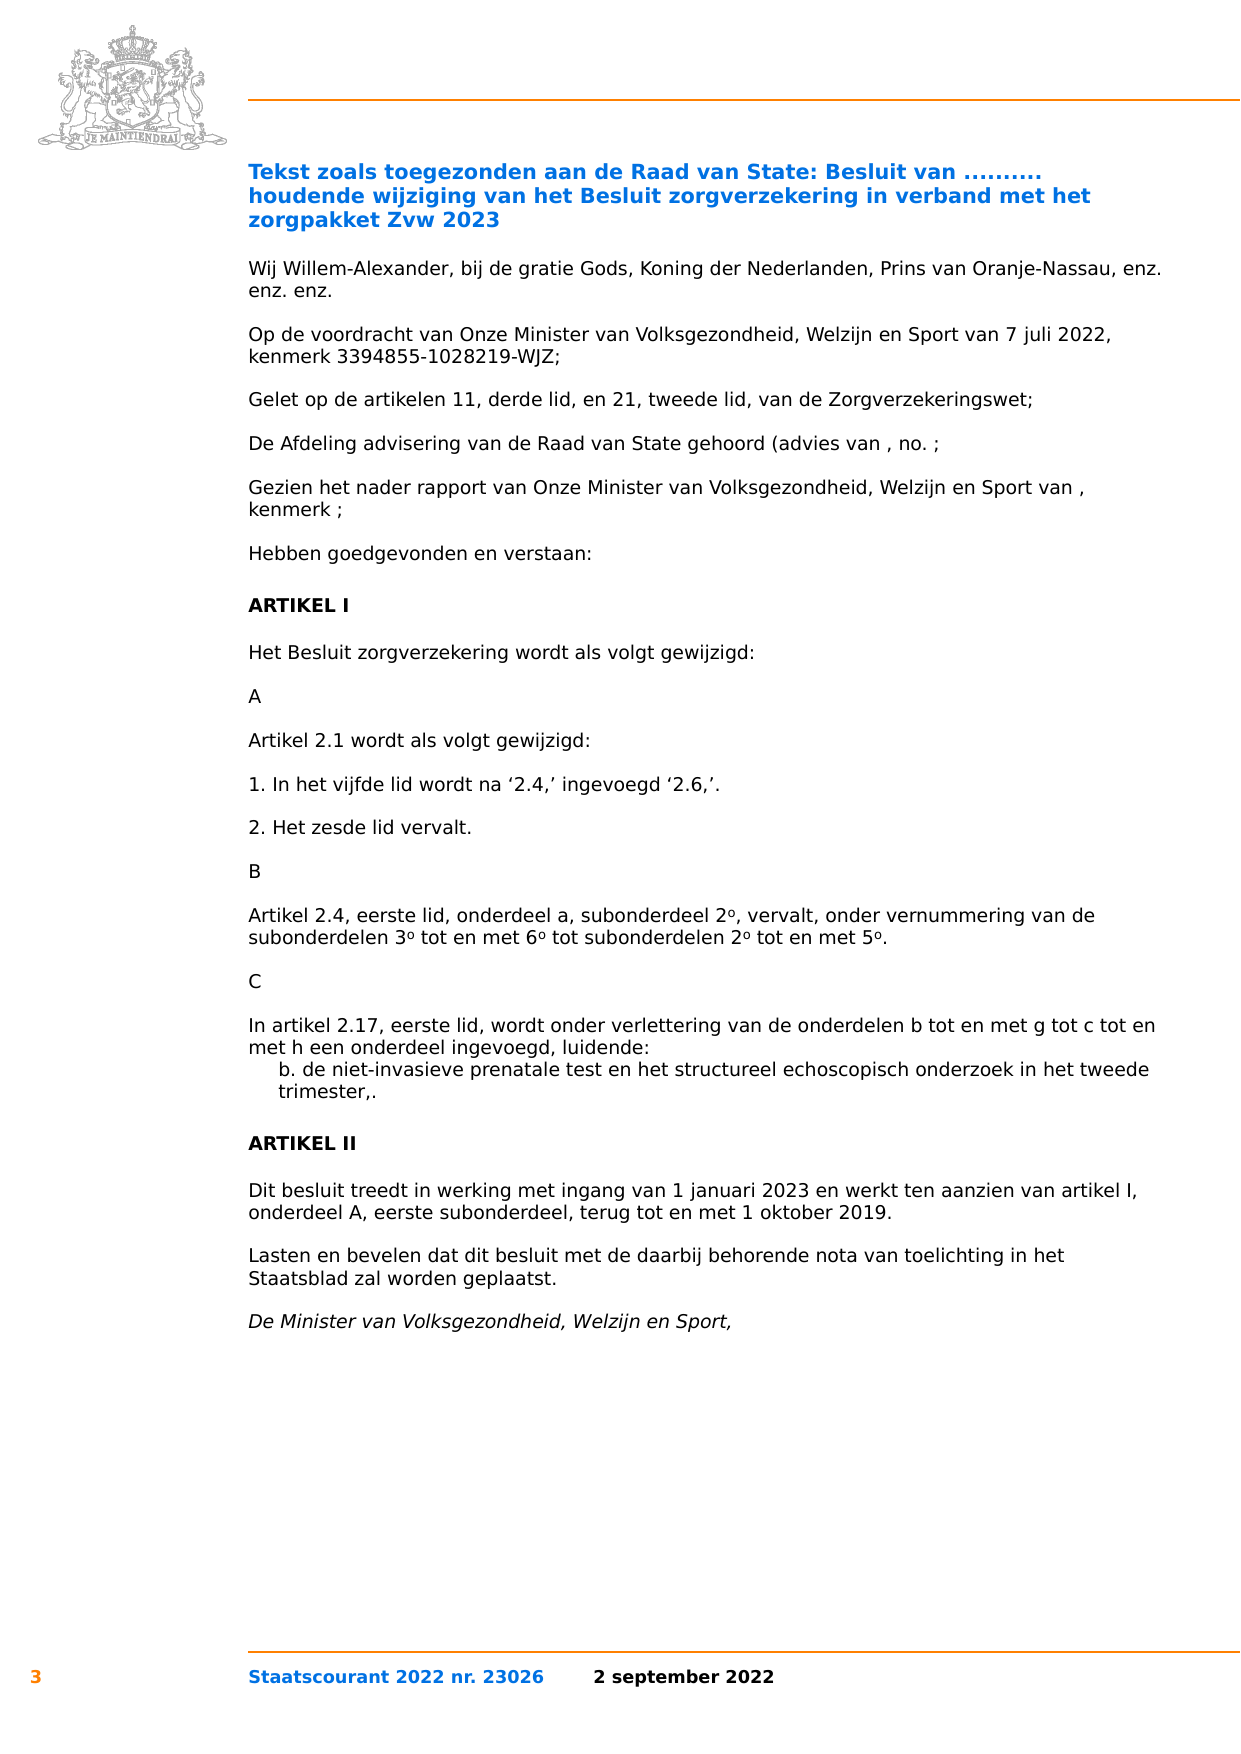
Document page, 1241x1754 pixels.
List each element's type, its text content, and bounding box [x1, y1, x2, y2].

picture [38, 25, 227, 150]
text Gelet op de artikelen 11, derde lid, en 21, tweede lid, van de Zorgverzekeringswet; [248, 389, 1163, 411]
text Lasten en bevelen dat dit besluit met de daarbij behorende nota van toelichting in het Staatsblad zal worden geplaatst. [248, 1245, 1163, 1289]
subtitle Tekst zoals toegezonden aan de Raad van State: Besluit van .......... houdende wijziging van het Besluit zorgverzekering in verband met het zorgpakket Zvw 2023 [248, 160, 1163, 233]
text De Minister van Volksgezondheid, Welzijn en Sport, [248, 1311, 1163, 1333]
text Op de voordracht van Onze Minister van Volksgezondheid, Welzijn en Sport van 7 juli 2022, kenmerk 3394855-1028219-WJZ; [248, 323, 1163, 367]
text b. de niet-invasieve prenatale test en het structureel echoscopisch onderzoek in het tweede trimester,. [278, 1059, 1163, 1103]
text Dit besluit treedt in werking met ingang van 1 januari 2023 en werkt ten aanzien van artikel I, onderdeel A, eerste subonderdeel, terug tot en met 1 oktober 2019. [248, 1179, 1163, 1223]
text In artikel 2.17, eerste lid, wordt onder verlettering van de onderdelen b tot en met g tot c tot en met h een onderdeel ingevoegd, luidende: [248, 1015, 1163, 1059]
text C [248, 971, 1163, 993]
subtitle ARTIKEL II [248, 1133, 1163, 1154]
text 2. Het zesde lid vervalt. [248, 817, 1163, 839]
text Het Besluit zorgverzekering wordt als volgt gewijzigd: [248, 642, 1163, 664]
text Wij Willem-Alexander, bij de gratie Gods, Koning der Nederlanden, Prins van Oranje-Nassau, enz. enz. enz. [248, 258, 1163, 302]
text A [248, 686, 1163, 708]
subtitle ARTIKEL I [248, 595, 1163, 617]
text Artikel 2.1 wordt als volgt gewijzigd: [248, 729, 1163, 752]
text B [248, 861, 1163, 883]
text 1. In het vijfde lid wordt na ‘2.4,’ ingevoegd ‘2.6,’. [248, 773, 1163, 795]
text Artikel 2.4, eerste lid, onderdeel a, subonderdeel 2o, vervalt, onder vernummering van de subonderdelen 3o tot en met 6o tot subonderdelen 2o tot en met 5o. [248, 905, 1163, 949]
text Hebben goedgevonden en verstaan: [248, 543, 1163, 565]
text De Afdeling advisering van de Raad van State gehoord (advies van , no. ; [248, 433, 1163, 455]
text Gezien het nader rapport van Onze Minister van Volksgezondheid, Welzijn en Sport van , kenmerk ; [248, 477, 1163, 521]
